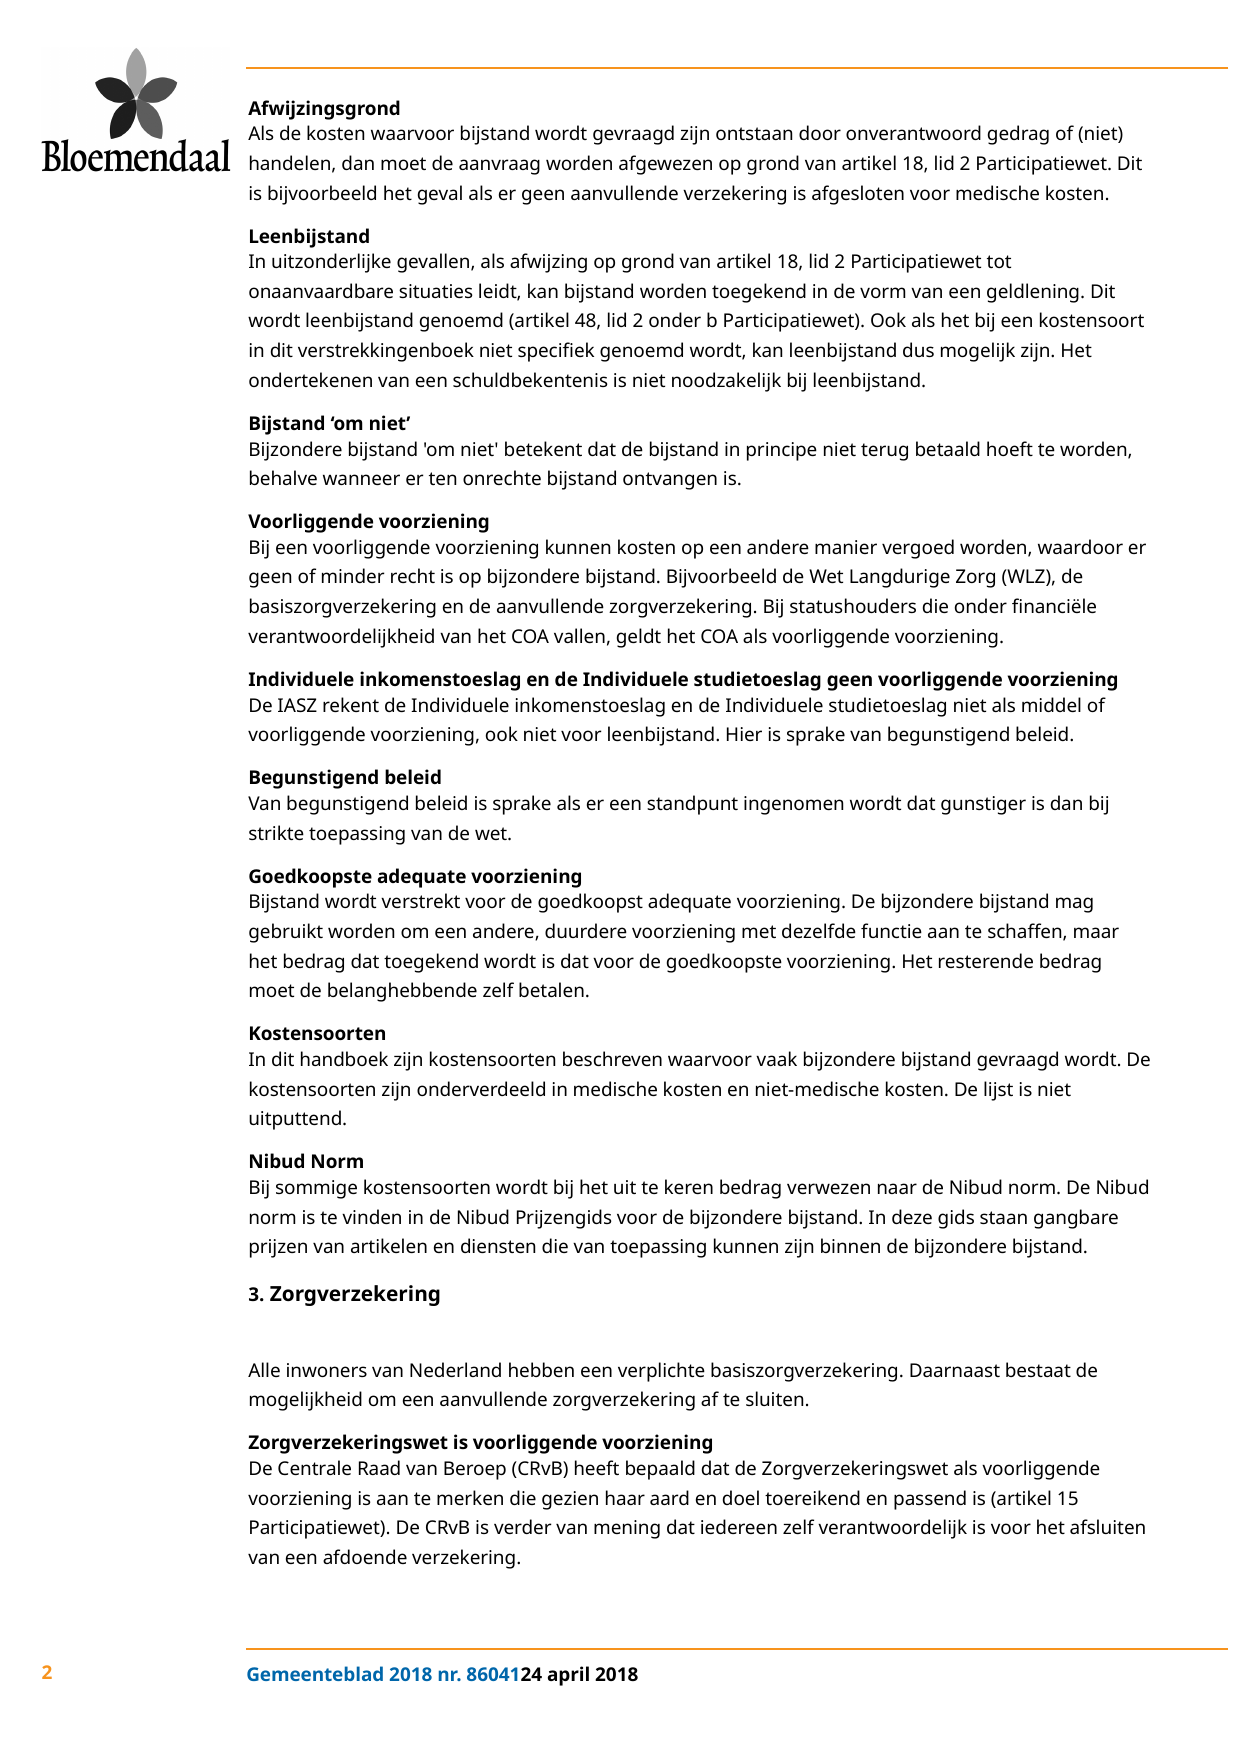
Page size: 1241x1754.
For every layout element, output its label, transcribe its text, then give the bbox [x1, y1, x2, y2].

text Alle inwoners van Nederland hebben een verplichte basiszorgverzekering. Daarnaast bestaat de mogelijkheid om een aanvullende zorgverzekering af te sluiten. [248, 1357, 1152, 1412]
text Kostensoorten [248, 1021, 1152, 1046]
text 3. Zorgverzekering [248, 1279, 1152, 1307]
text Bij sommige kostensoorten wordt bij het uit te keren bedrag verwezen naar de Nibud norm. De Nibud norm is te vinden in de Nibud Prijzengids voor de bijzondere bijstand. In deze gids staan gangbare prijzen van artikelen en diensten die van toepassing kunnen zijn binnen de bijzondere bijstand. [248, 1174, 1152, 1259]
text Begunstigend beleid [248, 764, 1152, 790]
text Bijstand wordt verstrekt voor de goedkoopst adequate voorziening. De bijzondere bijstand mag gebruikt worden om een andere, duurdere voorziening met dezelfde functie aan te schaffen, maar het bedrag dat toegekend wordt is dat voor de goedkoopste voorziening. Het resterende bedrag moet de belanghebbende zelf betalen. [248, 889, 1152, 1003]
text Bij een voorliggende voorziening kunnen kosten op een andere manier vergoed worden, waardoor er geen of minder recht is op bijzondere bijstand. Bijvoorbeeld de Wet Langdurige Zorg (WLZ), de basiszorgverzekering en de aanvullende zorgverzekering. Bij statushouders die onder financiële verantwoordelijkheid van het COA vallen, geldt het COA als voorliggende voorziening. [248, 534, 1152, 649]
text Goedkoopste adequate voorziening [248, 863, 1152, 889]
text Individuele inkomenstoeslag en de Individuele studietoeslag geen voorliggende voorziening [248, 666, 1152, 692]
text In dit handboek zijn kostensoorten beschreven waarvoor vaak bijzondere bijstand gevraagd wordt. De kostensoorten zijn onderverdeeld in medische kosten en niet-medische kosten. De lijst is niet uitputtend. [248, 1046, 1152, 1131]
text Leenbijstand [248, 223, 1152, 248]
text De Centrale Raad van Beroep (CRvB) heeft bepaald dat de Zorgverzekeringswet als voorliggende voorziening is aan te merken die gezien haar aard en doel toereikend en passend is (artikel 15 Participatiewet). De CRvB is verder van mening dat iedereen zelf verantwoordelijk is voor het afsluiten van een afdoende verzekering. [248, 1455, 1152, 1570]
text In uitzonderlijke gevallen, als afwijzing op grond van artikel 18, lid 2 Participatiewet tot onaanvaardbare situaties leidt, kan bijstand worden toegekend in de vorm van een geldlening. Dit wordt leenbijstand genoemd (artikel 48, lid 2 onder b Participatiewet). Ook als het bij een kostensoort in dit verstrekkingenboek niet specifiek genoemd wordt, kan leenbijstand dus mogelijk zijn. Het ondertekenen van een schuldbekentenis is niet noodzakelijk bij leenbijstand. [248, 248, 1152, 393]
text Voorliggende voorziening [248, 508, 1152, 534]
text Bijzondere bijstand 'om niet' betekent dat de bijstand in principe niet terug betaald hoeft te worden, behalve wanneer er ten onrechte bijstand ontvangen is. [248, 436, 1152, 491]
text Bijstand ‘om niet’ [248, 410, 1152, 436]
text Zorgverzekeringswet is voorliggende voorziening [248, 1429, 1152, 1455]
text Als de kosten waarvoor bijstand wordt gevraagd zijn ontstaan door onverantwoord gedrag of (niet) handelen, dan moet de aanvraag worden afgewezen op grond van artikel 18, lid 2 Participatiewet. Dit is bijvoorbeeld het geval als er geen aanvullende verzekering is afgesloten voor medische kosten. [248, 121, 1152, 205]
text Van begunstigend beleid is sprake als er een standpunt ingenomen wordt dat gunstiger is dan bij strikte toepassing van de wet. [248, 790, 1152, 846]
text Nibud Norm [248, 1148, 1152, 1174]
text De IASZ rekent de Individuele inkomenstoeslag en de Individuele studietoeslag niet als middel of voorliggende voorziening, ook niet voor leenbijstand. Hier is sprake van begunstigend beleid. [248, 692, 1152, 747]
picture [41, 47, 231, 172]
text Afwijzingsgrond [248, 95, 1152, 121]
